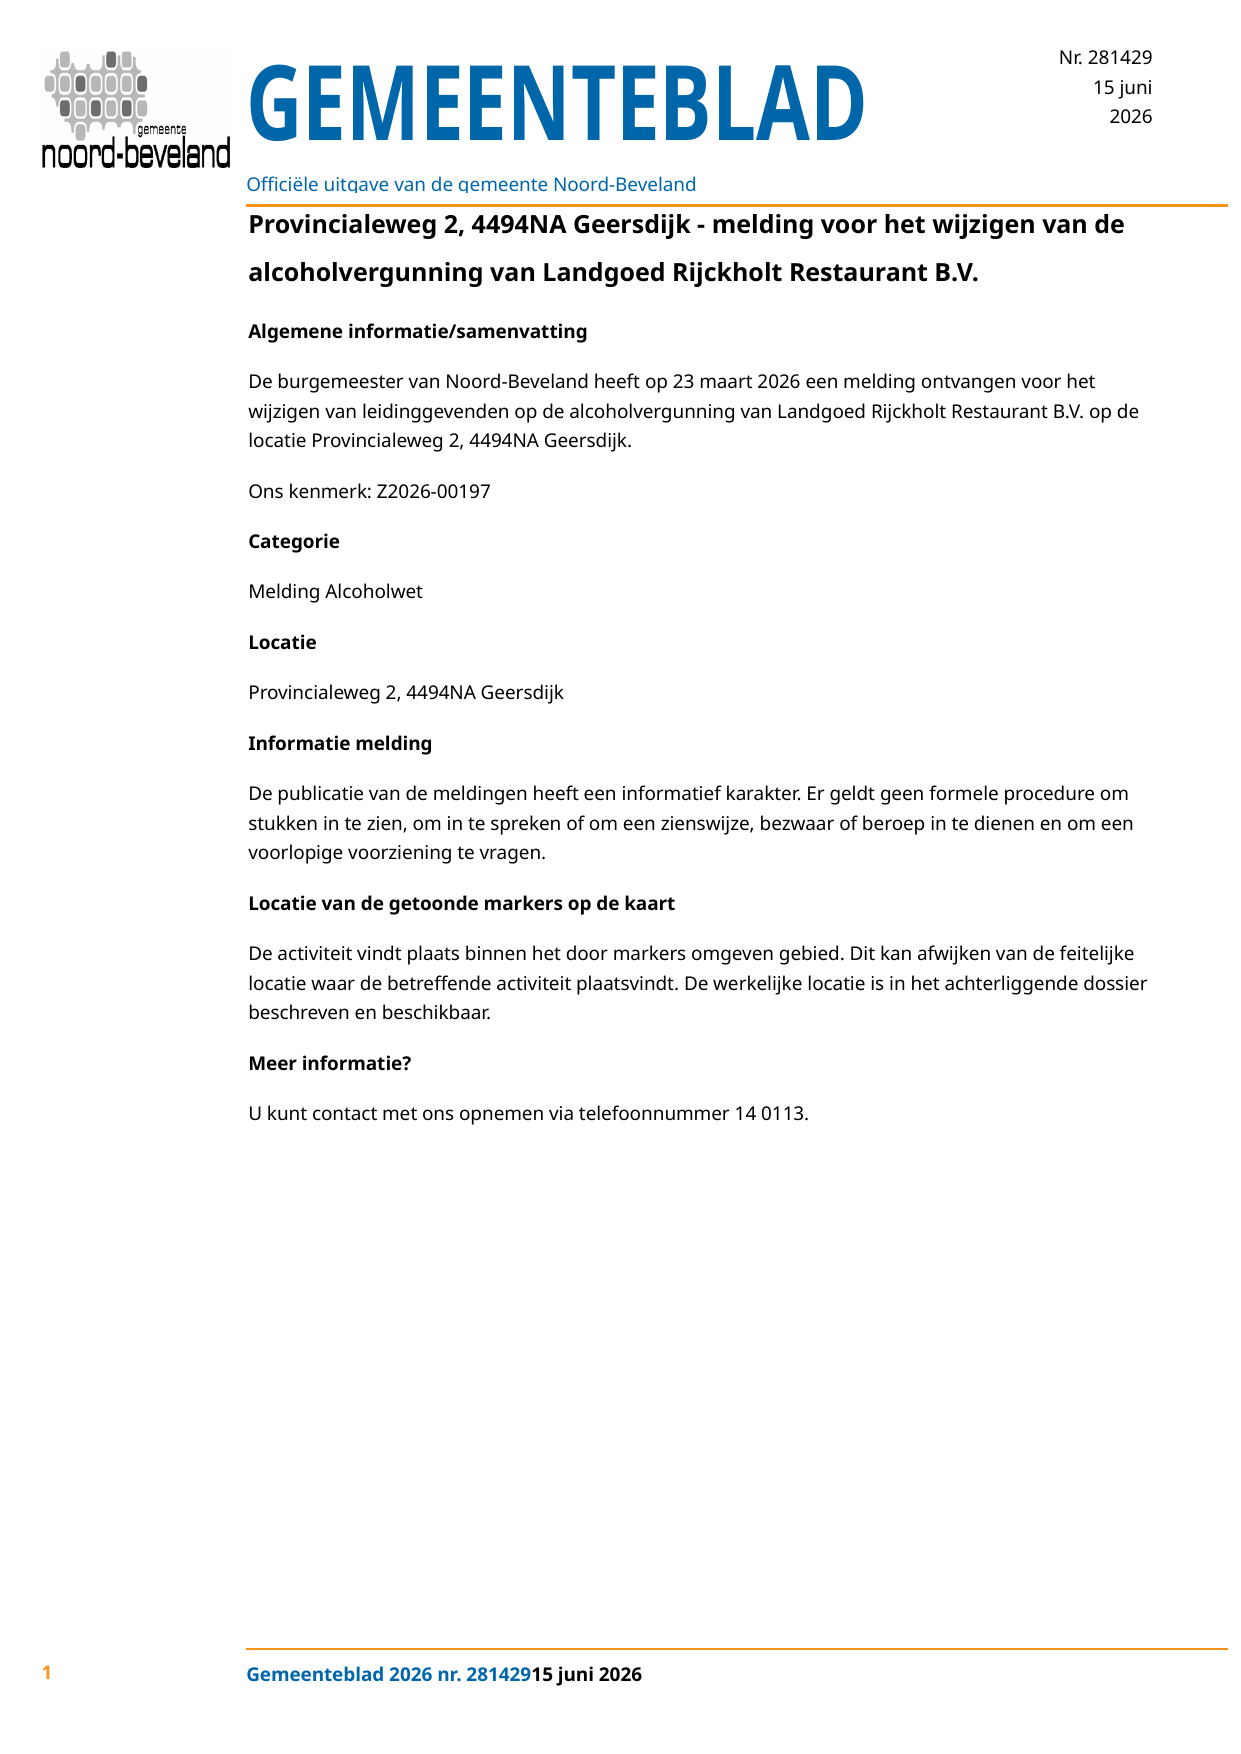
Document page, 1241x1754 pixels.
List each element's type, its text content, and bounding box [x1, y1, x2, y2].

text Meer informatie? [248, 1050, 1152, 1076]
text Algemene informatie/samenvatting [248, 318, 1152, 344]
text Categorie [248, 528, 1152, 554]
text De burgemeester van Noord-Beveland heeft op 23 maart 2026 een melding ontvangen voor het wijzigen van leidinggevenden op de alcoholvergunning van Landgoed Rijckholt Restaurant B.V. op de locatie Provincialeweg 2, 4494NA Geersdijk. [248, 368, 1152, 453]
text De activiteit vindt plaats binnen het door markers omgeven gebied. Dit kan afwijken van de feitelijke locatie waar de betreffende activiteit plaatsvindt. De werkelijke locatie is in het achterliggende dossier beschreven en beschikbaar. [248, 940, 1152, 1025]
text U kunt contact met ons opnemen via telefoonnummer 14 0113. [248, 1100, 1152, 1126]
text Provincialeweg 2, 4494NA Geersdijk - melding voor het wijzigen van de alcoholvergunning van Landgoed Rijckholt Restaurant B.V. [248, 207, 1152, 288]
text Locatie [248, 629, 1152, 655]
text Provincialeweg 2, 4494NA Geersdijk [248, 679, 1152, 705]
text Melding Alcoholwet [248, 579, 1152, 604]
text De publicatie van de meldingen heeft een informatief karakter. Er geldt geen formele procedure om stukken in te zien, om in te spreken of om een zienswijze, bezwaar of beroep in te dienen en om een voorlopige voorziening te vragen. [248, 780, 1152, 865]
text Locatie van de getoonde markers op de kaart [248, 890, 1152, 916]
text Informatie melding [248, 730, 1152, 756]
picture [41, 47, 231, 172]
text Ons kenmerk: Z2026-00197 [248, 478, 1152, 504]
